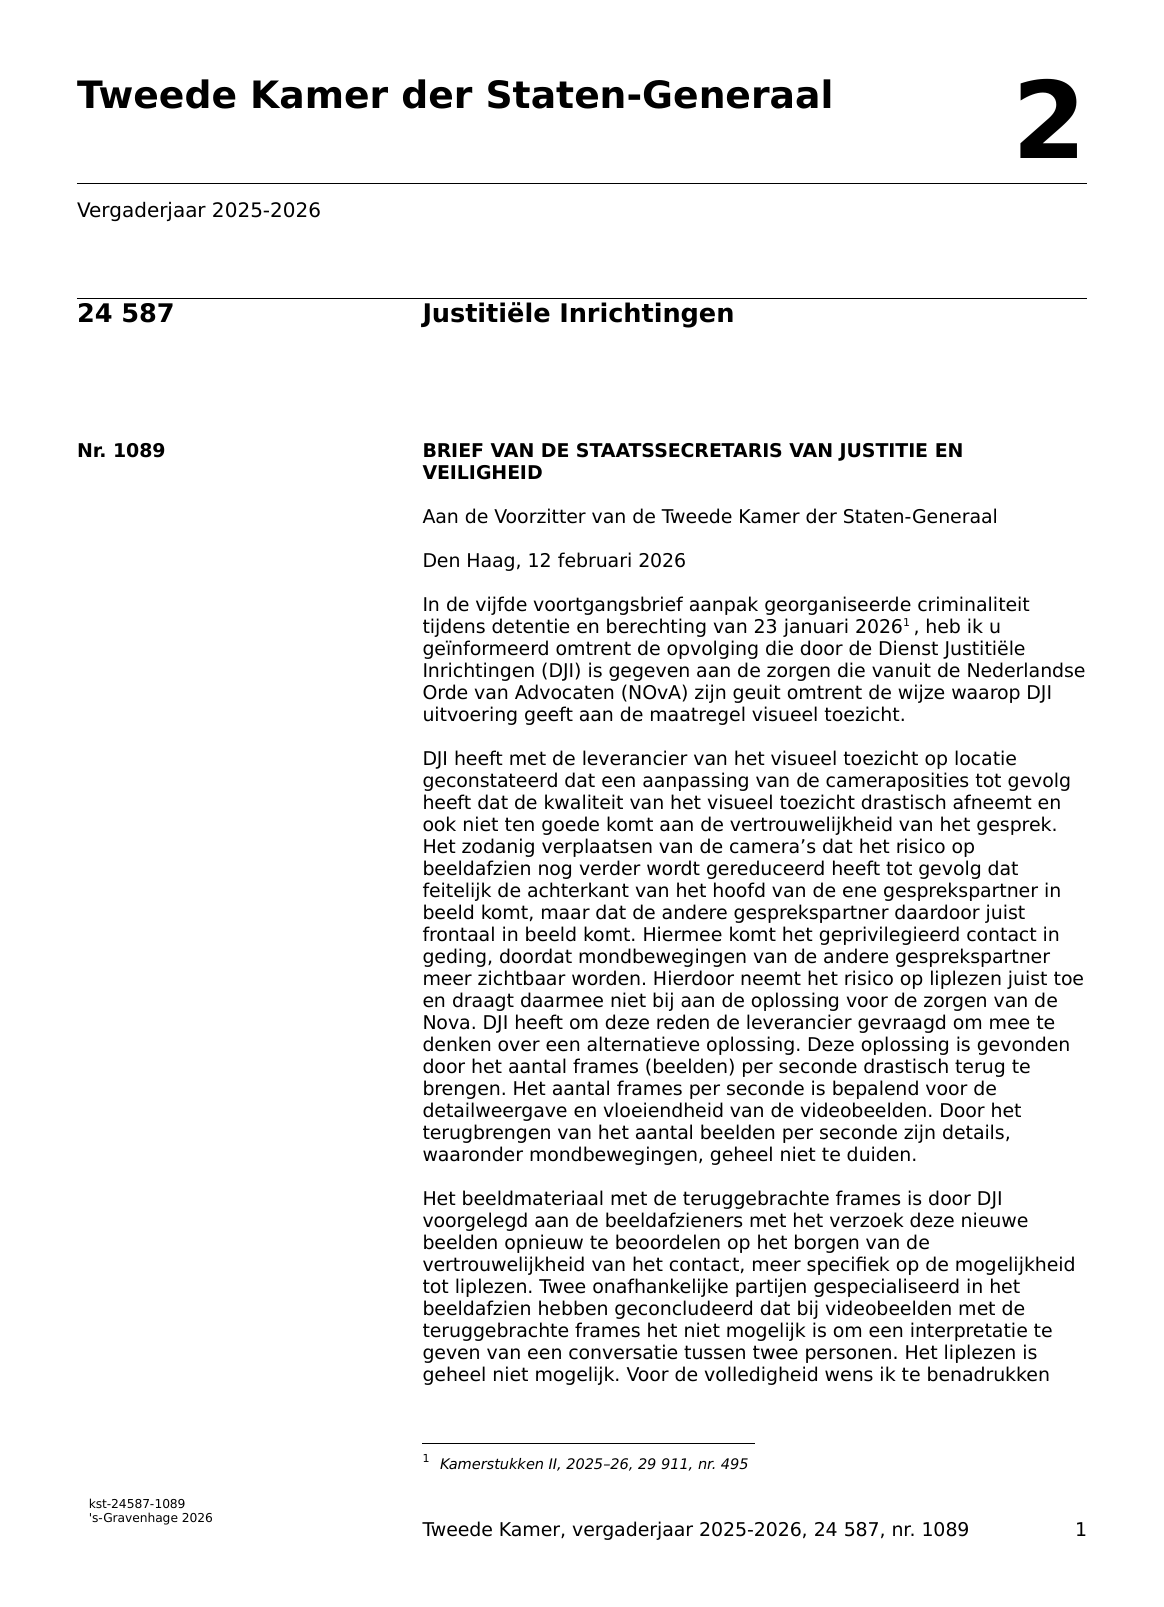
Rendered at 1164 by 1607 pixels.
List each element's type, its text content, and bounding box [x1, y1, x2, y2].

text In de vijfde voortgangsbrief aanpak georganiseerde criminaliteit tijdens detentie en berechting van 23 januari 2026, heb ik u geïnformeerd omtrent de opvolging die door de Dienst Justitiële Inrichtingen (DJI) is gegeven aan de zorgen die vanuit de Nederlandse Orde van Advocaten (NOvA) zijn geuit omtrent de wijze waarop DJI uitvoering geeft aan de maatregel visueel toezicht. [422, 594, 1087, 726]
text kst-24587-1089 [88, 1497, 323, 1511]
text Den Haag, 12 februari 2026 [422, 550, 1087, 572]
text Kamerstukken II, 2025–26, 29 911, nr. 495 [422, 1452, 1087, 1474]
table_cell Vergaderjaar 2025-2026 [77, 184, 1087, 298]
text Aan de Voorzitter van de Tweede Kamer der Staten-Generaal [422, 506, 1087, 528]
table_header 2 [886, 59, 1087, 183]
text DJI heeft met de leverancier van het visueel toezicht op locatie geconstateerd dat een aanpassing van de cameraposities tot gevolg heeft dat de kwaliteit van het visueel toezicht drastisch afneemt en ook niet ten goede komt aan de vertrouwelijkheid van het gesprek. Het zodanig verplaatsen van de camera’s dat het risico op beeldafzien nog verder wordt gereduceerd heeft tot gevolg dat feitelijk de achterkant van het hoofd van de ene gesprekspartner in beeld komt, maar dat de andere gesprekspartner daardoor juist frontaal in beeld komt. Hiermee komt het geprivilegieerd contact in geding, doordat mondbewegingen van de andere gesprekspartner meer zichtbaar worden. Hierdoor neemt het risico op liplezen juist toe en draagt daarmee niet bij aan de oplossing voor de zorgen van de Nova. DJI heeft om deze reden de leverancier gevraagd om mee te denken over een alternatieve oplossing. Deze oplossing is gevonden door het aantal frames (beelden) per seconde drastisch terug te brengen. Het aantal frames per seconde is bepalend voor de detailweergave en vloeiendheid van de videobeelden. Door het terugbrengen van het aantal beelden per seconde zijn details, waaronder mondbewegingen, geheel niet te duiden. [422, 748, 1087, 1166]
text Het beeldmateriaal met de teruggebrachte frames is door DJI voorgelegd aan de beeldafzieners met het verzoek deze nieuwe beelden opnieuw te beoordelen op het borgen van de vertrouwelijkheid van het contact, meer specifiek op de mogelijkheid tot liplezen. Twee onafhankelijke partijen gespecialiseerd in het beeldafzien hebben geconcludeerd dat bij videobeelden met de teruggebrachte frames het niet mogelijk is om een interpretatie te geven van een conversatie tussen twee personen. Het liplezen is geheel niet mogelijk. Voor de volledigheid wens ik te benadrukken [422, 1188, 1087, 1386]
table_header Tweede Kamer der Staten-Generaal [77, 59, 886, 183]
subtitle 24 587 Justitiële Inrichtingen [77, 299, 1087, 329]
subtitle Nr. 1089 BRIEF VAN DE STAATSSECRETARIS VAN JUSTITIE EN VEILIGHEID [77, 440, 1087, 484]
text 's-Gravenhage 2026 [88, 1511, 323, 1525]
